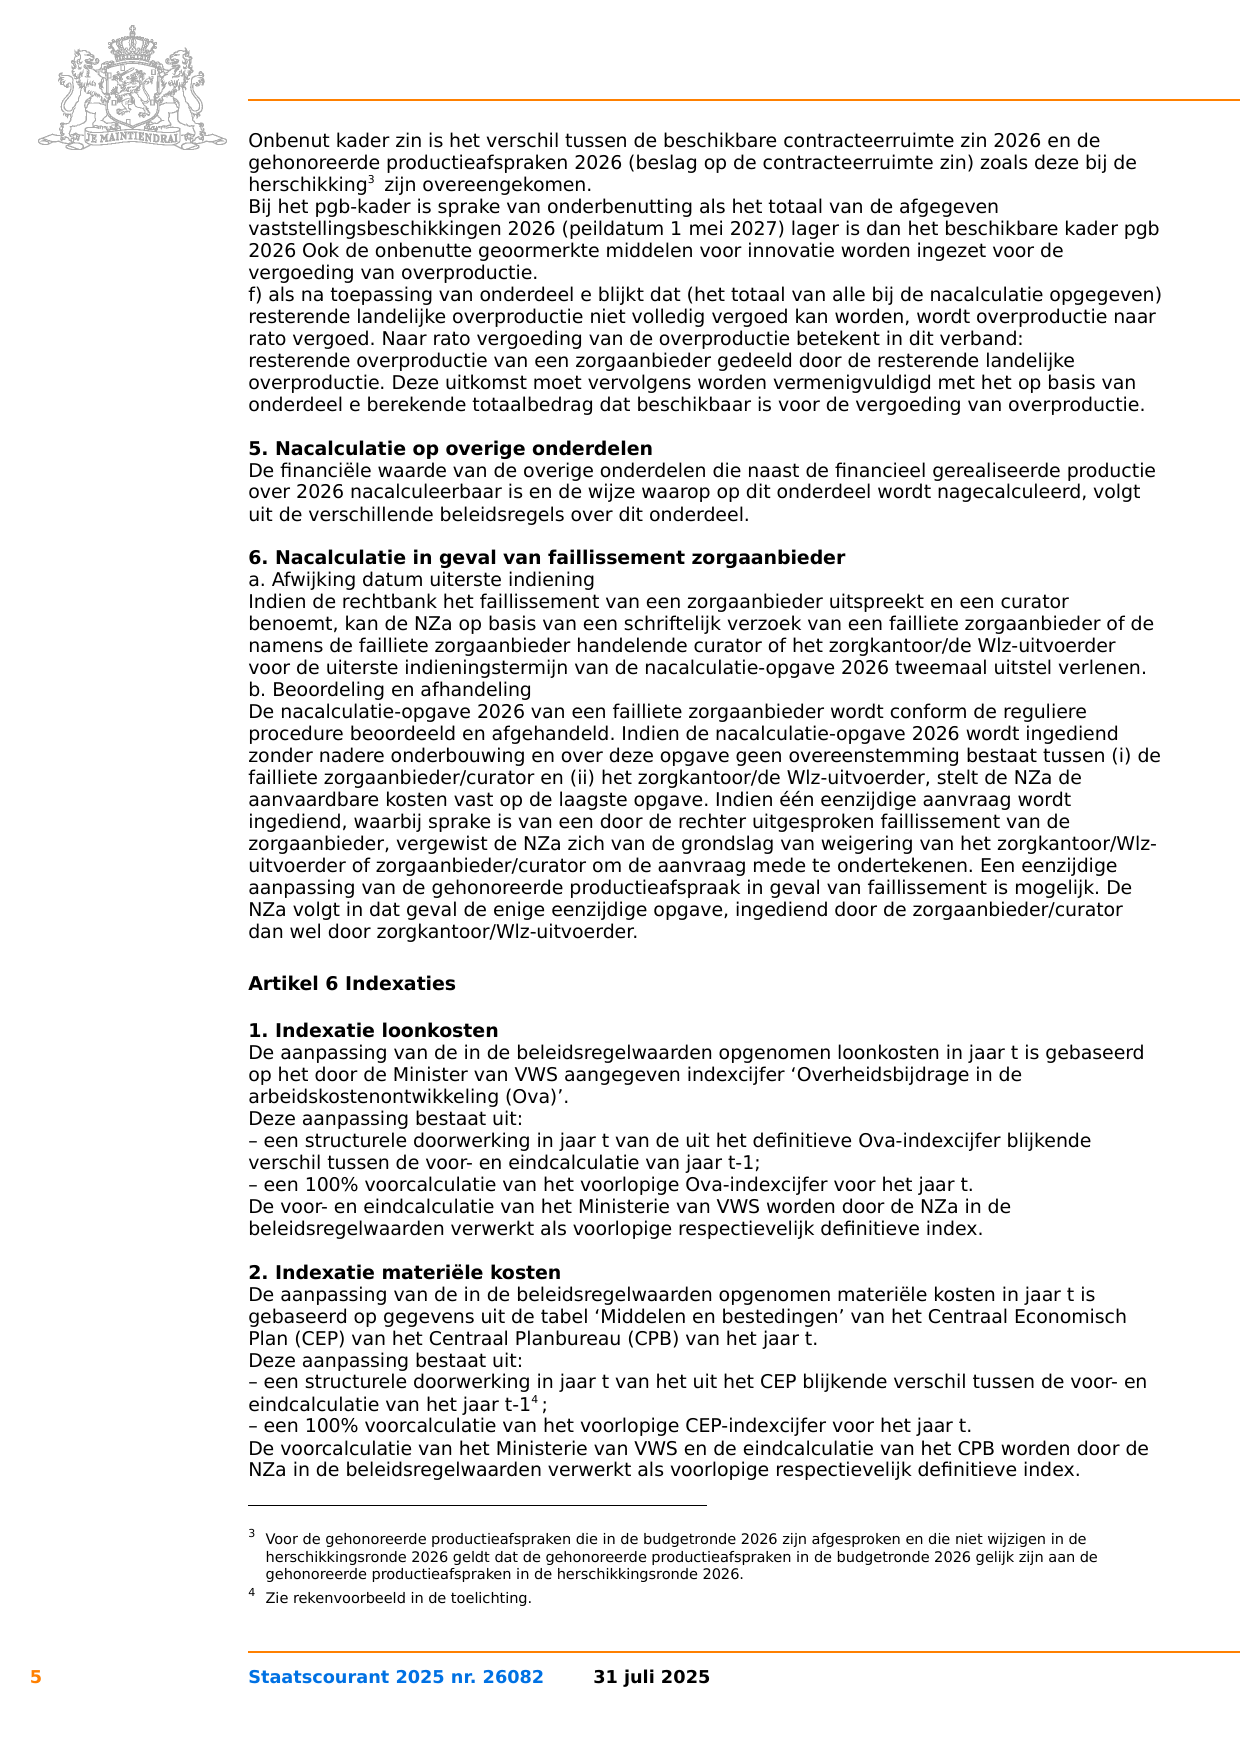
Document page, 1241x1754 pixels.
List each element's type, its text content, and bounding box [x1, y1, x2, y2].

text Deze aanpassing bestaat uit: [248, 1349, 1163, 1371]
text Indien de rechtbank het faillissement van een zorgaanbieder uitspreekt en een curator benoemt, kan de NZa op basis van een schriftelijk verzoek van een failliete zorgaanbieder of de namens de failliete zorgaanbieder handelende curator of het zorgkantoor/de Wlz-uitvoerder voor de uiterste indieningstermijn van de nacalculatie-opgave 2026 tweemaal uitstel verlenen. [248, 591, 1163, 679]
text – een structurele doorwerking in jaar t van het uit het CEP blijkende verschil tussen de voor- en eindcalculatie van het jaar t-1; [248, 1371, 1163, 1415]
text Voor de gehonoreerde productieafspraken die in de budgetronde 2026 zijn afgesproken en die niet wijzigen in de herschikkingsronde 2026 geldt dat de gehonoreerde productieafspraken in de budgetronde 2026 gelijk zijn aan de gehonoreerde productieafspraken in de herschikkingsronde 2026. [248, 1527, 1163, 1583]
text – een 100% voorcalculatie van het voorlopige CEP-indexcijfer voor het jaar t. [248, 1415, 1163, 1437]
text Bij het pgb-kader is sprake van onderbenutting als het totaal van de afgegeven vaststellingsbeschikkingen 2026 (peildatum 1 mei 2027) lager is dan het beschikbare kader pgb 2026 Ook de onbenutte geoormerkte middelen voor innovatie worden ingezet voor de vergoeding van overproductie. [248, 196, 1163, 284]
text Deze aanpassing bestaat uit: [248, 1108, 1163, 1130]
subtitle 1. Indexatie loonkosten [248, 1020, 1163, 1042]
subtitle 6. Nacalculatie in geval van faillissement zorgaanbieder [248, 547, 1163, 569]
text De financiële waarde van de overige onderdelen die naast de financieel gerealiseerde productie over 2026 nacalculeerbaar is en de wijze waarop op dit onderdeel wordt nagecalculeerd, volgt uit de verschillende beleidsregels over dit onderdeel. [248, 459, 1163, 525]
subtitle Artikel 6 Indexaties [248, 973, 1163, 995]
text Onbenut kader zin is het verschil tussen de beschikbare contracteerruimte zin 2026 en de gehonoreerde productieafspraken 2026 (beslag op de contracteerruimte zin) zoals deze bij de herschikking zijn overeengekomen. [248, 130, 1163, 196]
text De voorcalculatie van het Ministerie van VWS en de eindcalculatie van het CPB worden door de NZa in de beleidsregelwaarden verwerkt als voorlopige respectievelijk definitieve index. [248, 1437, 1163, 1481]
text De aanpassing van de in de beleidsregelwaarden opgenomen materiële kosten in jaar t is gebaseerd op gegevens uit de tabel ‘Middelen en bestedingen’ van het Centraal Economisch Plan (CEP) van het Centraal Planbureau (CPB) van het jaar t. [248, 1283, 1163, 1349]
text De aanpassing van de in de beleidsregelwaarden opgenomen loonkosten in jaar t is gebaseerd op het door de Minister van VWS aangegeven indexcijfer ‘Overheidsbijdrage in de arbeidskostenontwikkeling (Ova)’. [248, 1042, 1163, 1108]
subtitle 5. Nacalculatie op overige onderdelen [248, 437, 1163, 459]
text De voor- en eindcalculatie van het Ministerie van VWS worden door de NZa in de beleidsregelwaarden verwerkt als voorlopige respectievelijk definitieve index. [248, 1196, 1163, 1240]
picture [38, 25, 227, 150]
subtitle 2. Indexatie materiële kosten [248, 1262, 1163, 1283]
text resterende overproductie van een zorgaanbieder gedeeld door de resterende landelijke overproductie. Deze uitkomst moet vervolgens worden vermenigvuldigd met het op basis van onderdeel e berekende totaalbedrag dat beschikbaar is voor de vergoeding van overproductie. [248, 350, 1163, 416]
text a. Afwijking datum uiterste indiening [248, 569, 1163, 591]
text – een structurele doorwerking in jaar t van de uit het definitieve Ova-indexcijfer blijkende verschil tussen de voor- en eindcalculatie van jaar t-1; [248, 1130, 1163, 1174]
text f) als na toepassing van onderdeel e blijkt dat (het totaal van alle bij de nacalculatie opgegeven) resterende landelijke overproductie niet volledig vergoed kan worden, wordt overproductie naar rato vergoed. Naar rato vergoeding van de overproductie betekent in dit verband: [248, 284, 1163, 350]
text – een 100% voorcalculatie van het voorlopige Ova-indexcijfer voor het jaar t. [248, 1174, 1163, 1196]
text De nacalculatie-opgave 2026 van een failliete zorgaanbieder wordt conform de reguliere procedure beoordeeld en afgehandeld. Indien de nacalculatie-opgave 2026 wordt ingediend zonder nadere onderbouwing en over deze opgave geen overeenstemming bestaat tussen (i) de failliete zorgaanbieder/curator en (ii) het zorgkantoor/de Wlz-uitvoerder, stelt de NZa de aanvaardbare kosten vast op de laagste opgave. Indien één eenzijdige aanvraag wordt ingediend, waarbij sprake is van een door de rechter uitgesproken faillissement van de zorgaanbieder, vergewist de NZa zich van de grondslag van weigering van het zorgkantoor/Wlz-uitvoerder of zorgaanbieder/curator om de aanvraag mede te ondertekenen. Een eenzijdige aanpassing van de gehonoreerde productieafspraak in geval van faillissement is mogelijk. De NZa volgt in dat geval de enige eenzijdige opgave, ingediend door de zorgaanbieder/curator dan wel door zorgkantoor/Wlz-uitvoerder. [248, 701, 1163, 943]
text Zie rekenvoorbeeld in de toelichting. [248, 1586, 1163, 1608]
text b. Beoordeling en afhandeling [248, 679, 1163, 701]
